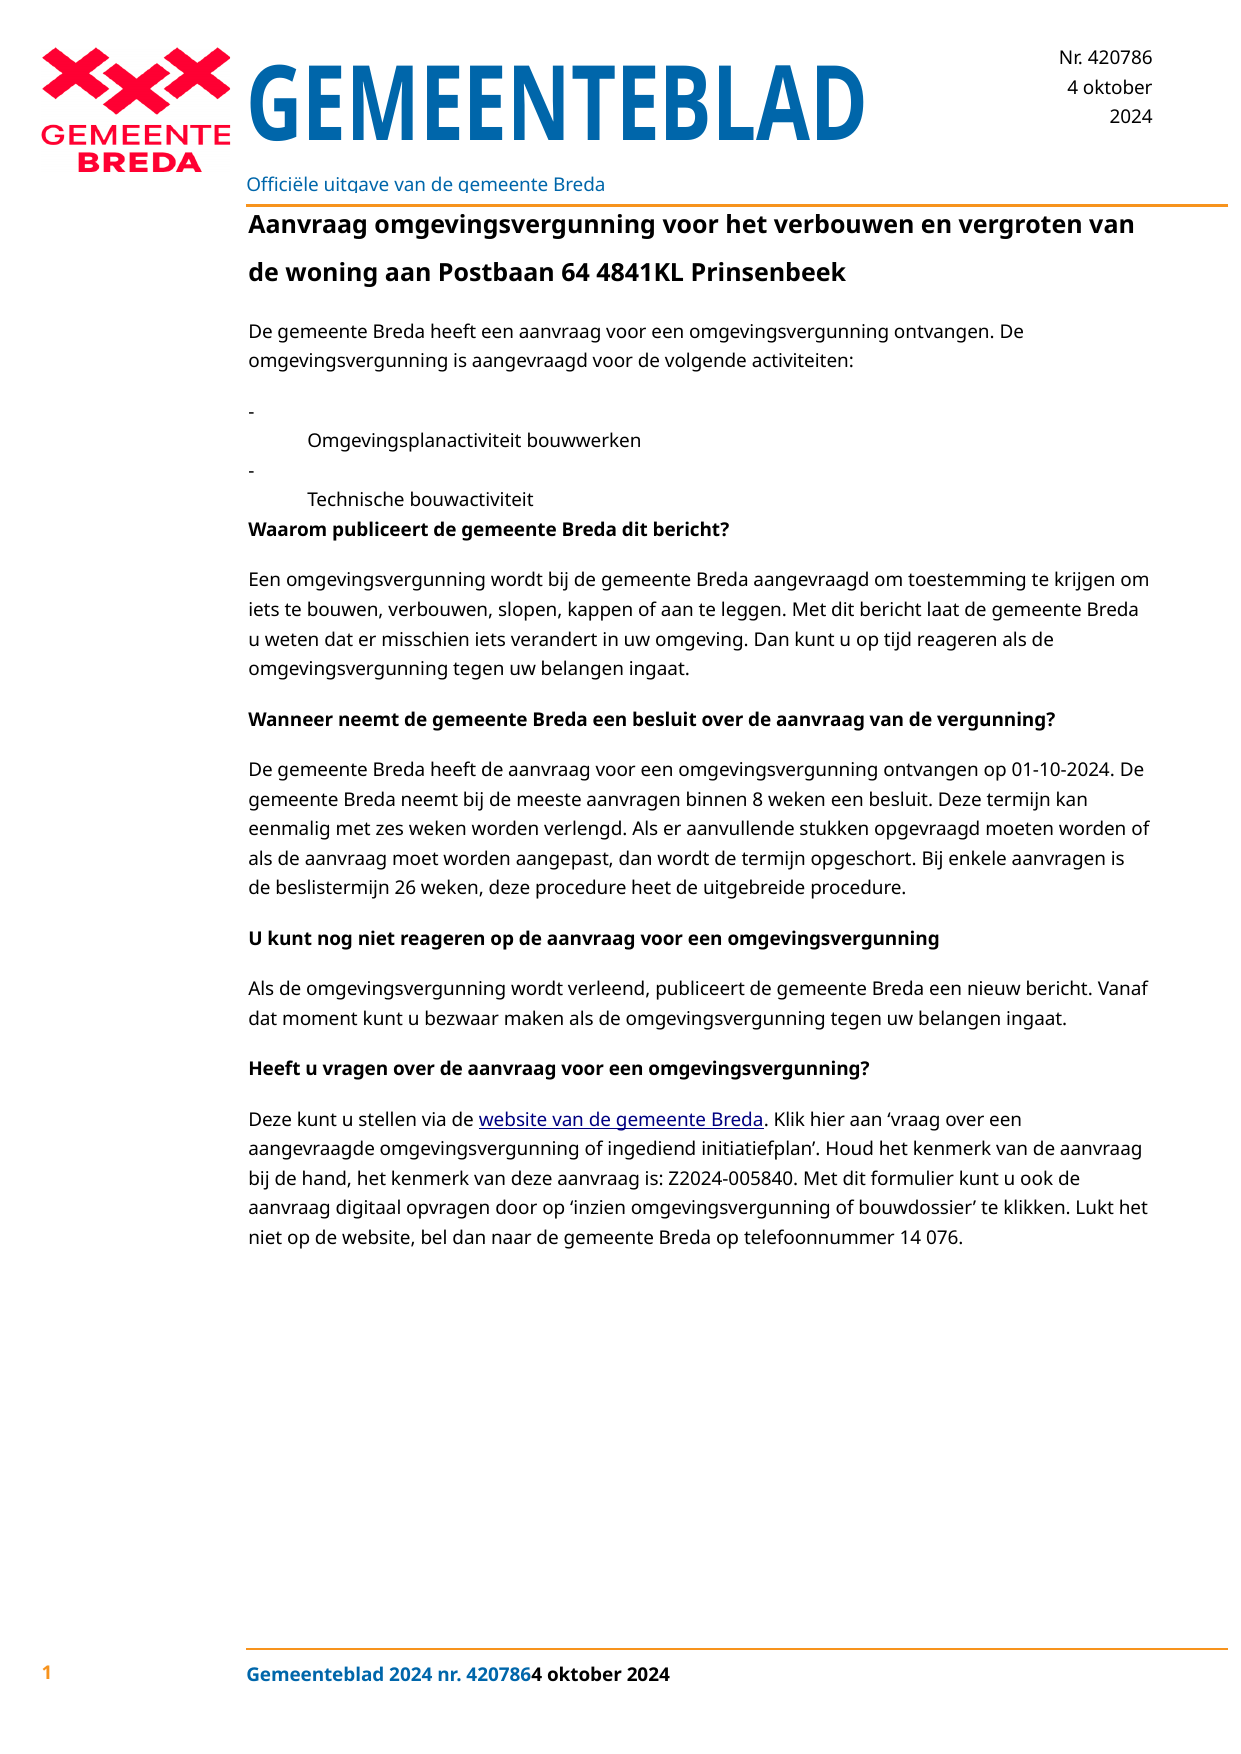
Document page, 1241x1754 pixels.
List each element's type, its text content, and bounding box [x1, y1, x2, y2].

text Als de omgevingsvergunning wordt verleend, publiceert de gemeente Breda een nieuw bericht. Vanaf dat moment kunt u bezwaar maken als de omgevingsvergunning tegen uw belangen ingaat. [248, 975, 1152, 1031]
text Aanvraag omgevingsvergunning voor het verbouwen en vergroten van de woning aan Postbaan 64 4841KL Prinsenbeek [248, 207, 1152, 288]
text U kunt nog niet reageren op de aanvraag voor een omgevingsvergunning [248, 925, 1152, 951]
text Een omgevingsvergunning wordt bij de gemeente Breda aangevraagd om toestemming te krijgen om iets te bouwen, verbouwen, slopen, kappen of aan te leggen. Met dit bericht laat de gemeente Breda u weten dat er misschien iets verandert in uw omgeving. Dan kunt u op tijd reageren als de omgevingsvergunning tegen uw belangen ingaat. [248, 567, 1152, 681]
list Omgevingsplanactiviteit bouwwerken [248, 427, 1152, 453]
text Deze kunt u stellen via de website van de gemeente Breda. Klik hier aan ‘vraag over een aangevraagde omgevingsvergunning of ingediend initiatiefplan’. Houd het kenmerk van de aanvraag bij de hand, het kenmerk van deze aanvraag is: Z2024-005840. Met dit formulier kunt u ook de aanvraag digitaal opvragen door op ‘inzien omgevingsvergunning of bouwdossier’ te klikken. Lukt het niet op de website, bel dan naar de gemeente Breda op telefoonnummer 14 076. [248, 1106, 1152, 1250]
text Heeft u vragen over de aanvraag voor een omgevingsvergunning? [248, 1055, 1152, 1081]
text De gemeente Breda heeft de aanvraag voor een omgevingsvergunning ontvangen op 01-10-2024. De gemeente Breda neemt bij de meeste aanvragen binnen 8 weken een besluit. Deze termijn kan eenmalig met zes weken worden verlengd. Als er aanvullende stukken opgevraagd moeten worden of als de aanvraag moet worden aangepast, dan wordt de termijn opgeschort. Bij enkele aanvragen is de beslistermijn 26 weken, deze procedure heet de uitgebreide procedure. [248, 756, 1152, 900]
text Wanneer neemt de gemeente Breda een besluit over de aanvraag van de vergunning? [248, 706, 1152, 732]
list Technische bouwactiviteit [248, 487, 1152, 512]
picture [41, 47, 231, 172]
text De gemeente Breda heeft een aanvraag voor een omgevingsvergunning ontvangen. De omgevingsvergunning is aangevraagd voor de volgende activiteiten: [248, 318, 1152, 373]
text Waarom publiceert de gemeente Breda dit bericht? [248, 516, 1152, 542]
